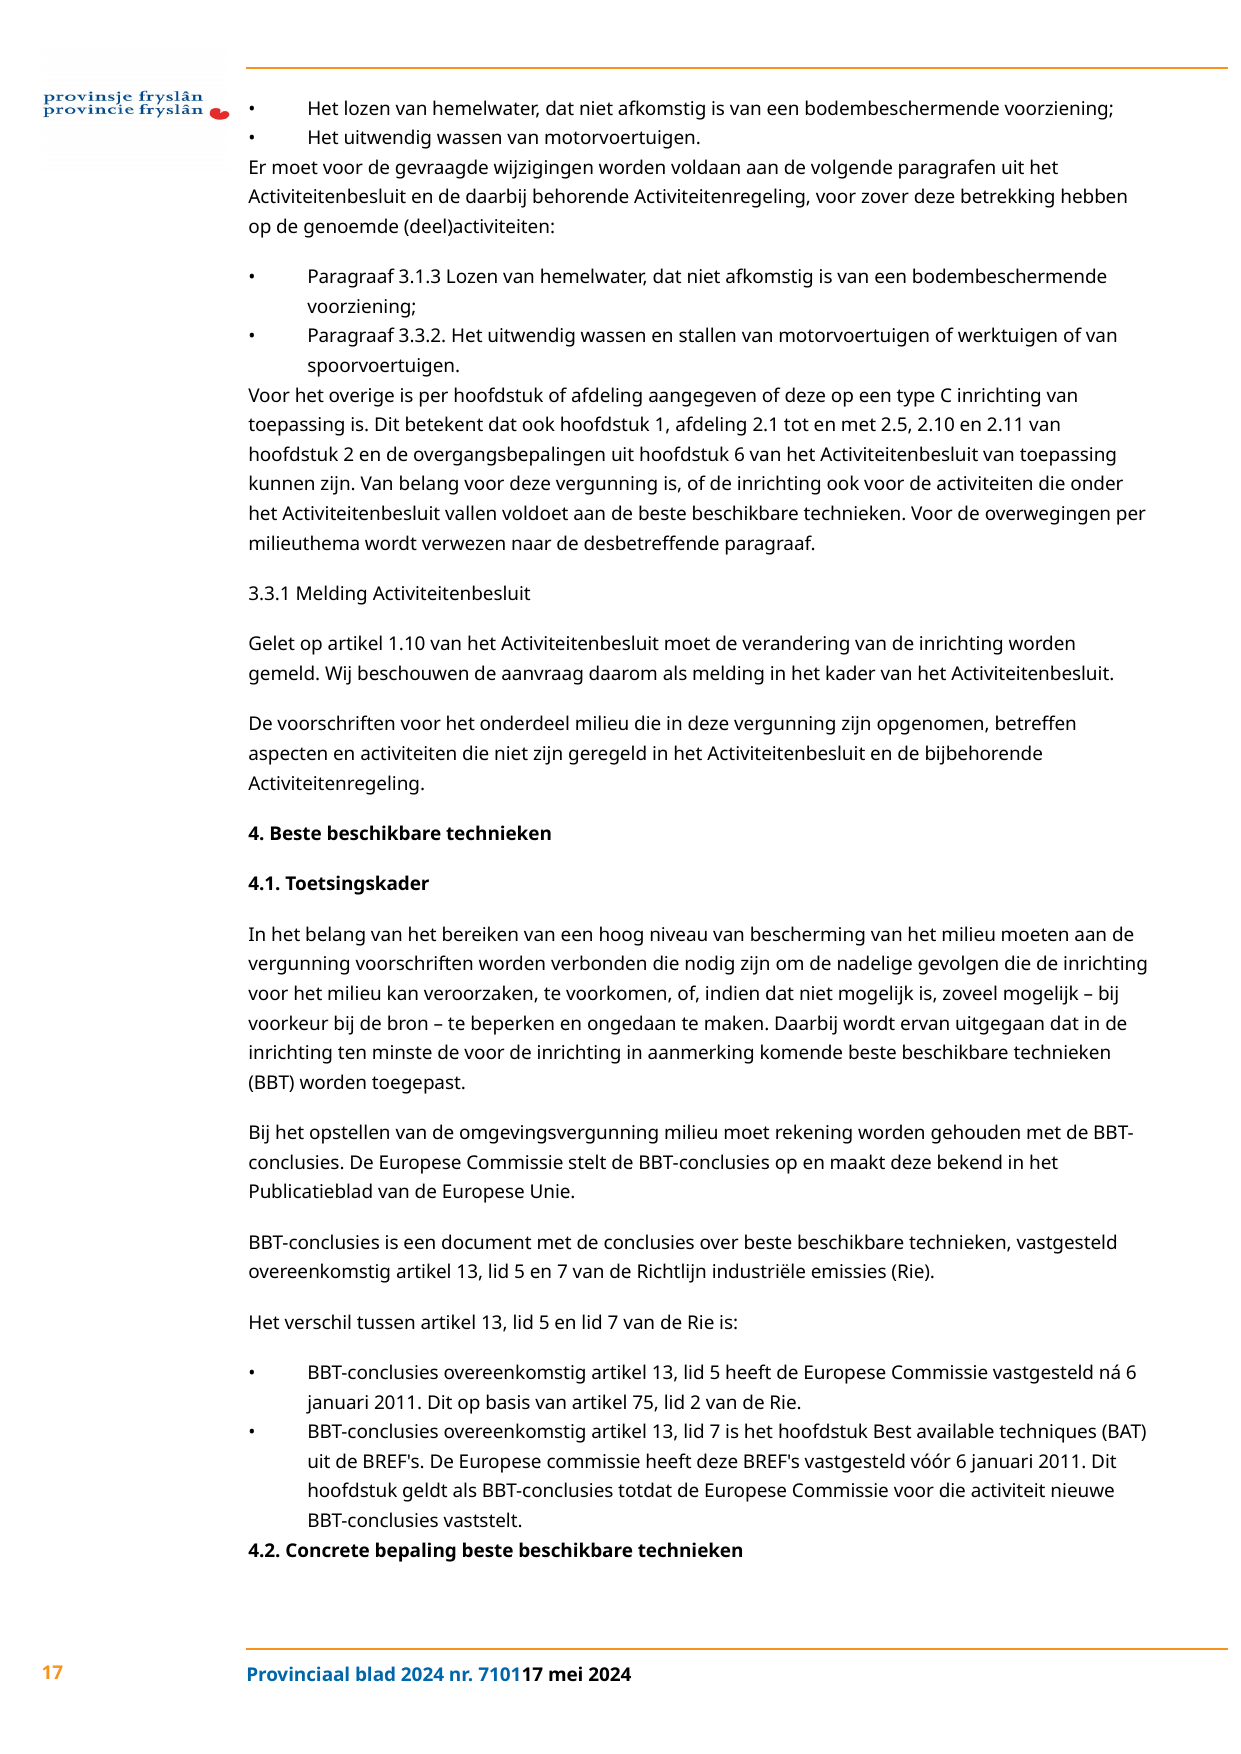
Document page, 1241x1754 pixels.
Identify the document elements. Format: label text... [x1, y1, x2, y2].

list Het lozen van hemelwater, dat niet afkomstig is van een bodembeschermende voorziening; [248, 95, 1152, 121]
list Het uitwendig wassen van motorvoertuigen. [248, 124, 1152, 150]
text 4.2. Concrete bepaling beste beschikbare technieken [248, 1537, 1152, 1563]
text 4.1. Toetsingskader [248, 871, 1152, 896]
text BBT-conclusies is een document met de conclusies over beste beschikbare technieken, vastgesteld overeenkomstig artikel 13, lid 5 en 7 van de Richtlijn industriële emissies (Rie). [248, 1229, 1152, 1284]
list BBT-conclusies overeenkomstig artikel 13, lid 7 is het hoofdstuk Best available techniques (BAT) uit de BREF's. De Europese commissie heeft deze BREF's vastgesteld vóór 6 januari 2011. Dit hoofdstuk geldt als BBT-conclusies totdat de Europese Commissie voor die activiteit nieuwe BBT-conclusies vaststelt. [248, 1418, 1152, 1533]
list BBT-conclusies overeenkomstig artikel 13, lid 5 heeft de Europese Commissie vastgesteld ná 6 januari 2011. Dit op basis van artikel 75, lid 2 van de Rie. [248, 1359, 1152, 1415]
text 4. Beste beschikbare technieken [248, 820, 1152, 846]
text Voor het overige is per hoofdstuk of afdeling aangegeven of deze op een type C inrichting van toepassing is. Dit betekent dat ook hoofdstuk 1, afdeling 2.1 tot en met 2.5, 2.10 en 2.11 van hoofdstuk 2 en de overgangsbepalingen uit hoofdstuk 6 van het Activiteitenbesluit van toepassing kunnen zijn. Van belang voor deze vergunning is, of de inrichting ook voor de activiteiten die onder het Activiteitenbesluit vallen voldoet aan de beste beschikbare technieken. Voor de overwegingen per milieuthema wordt verwezen naar de desbetreffende paragraaf. [248, 382, 1152, 556]
text Het verschil tussen artikel 13, lid 5 en lid 7 van de Rie is: [248, 1309, 1152, 1335]
text Gelet op artikel 1.10 van het Activiteitenbesluit moet de verandering van de inrichting worden gemeld. Wij beschouwen de aanvraag daarom als melding in het kader van het Activiteitenbesluit. [248, 631, 1152, 686]
text In het belang van het bereiken van een hoog niveau van bescherming van het milieu moeten aan de vergunning voorschriften worden verbonden die nodig zijn om de nadelige gevolgen die de inrichting voor het milieu kan veroorzaken, te voorkomen, of, indien dat niet mogelijk is, zoveel mogelijk – bij voorkeur bij de bron – te beperken en ongedaan te maken. Daarbij wordt ervan uitgegaan dat in de inrichting ten minste de voor de inrichting in aanmerking komende beste beschikbare technieken (BBT) worden toegepast. [248, 921, 1152, 1095]
text Bij het opstellen van de omgevingsvergunning milieu moet rekening worden gehouden met de BBT-conclusies. De Europese Commissie stelt de BBT-conclusies op en maakt deze bekend in het Publicatieblad van de Europese Unie. [248, 1119, 1152, 1204]
list Paragraaf 3.1.3 Lozen van hemelwater, dat niet afkomstig is van een bodembeschermende voorziening; [248, 263, 1152, 319]
text De voorschriften voor het onderdeel milieu die in deze vergunning zijn opgenomen, betreffen aspecten en activiteiten die niet zijn geregeld in het Activiteitenbesluit en de bijbehorende Activiteitenregeling. [248, 711, 1152, 796]
list Paragraaf 3.3.2. Het uitwendig wassen en stallen van motorvoertuigen of werktuigen of van spoorvoertuigen. [248, 323, 1152, 378]
picture [41, 47, 231, 172]
text 3.3.1 Melding Activiteitenbesluit [248, 580, 1152, 606]
text Er moet voor de gevraagde wijzigingen worden voldaan aan de volgende paragrafen uit het Activiteitenbesluit en de daarbij behorende Activiteitenregeling, voor zover deze betrekking hebben op de genoemde (deel)activiteiten: [248, 154, 1152, 239]
